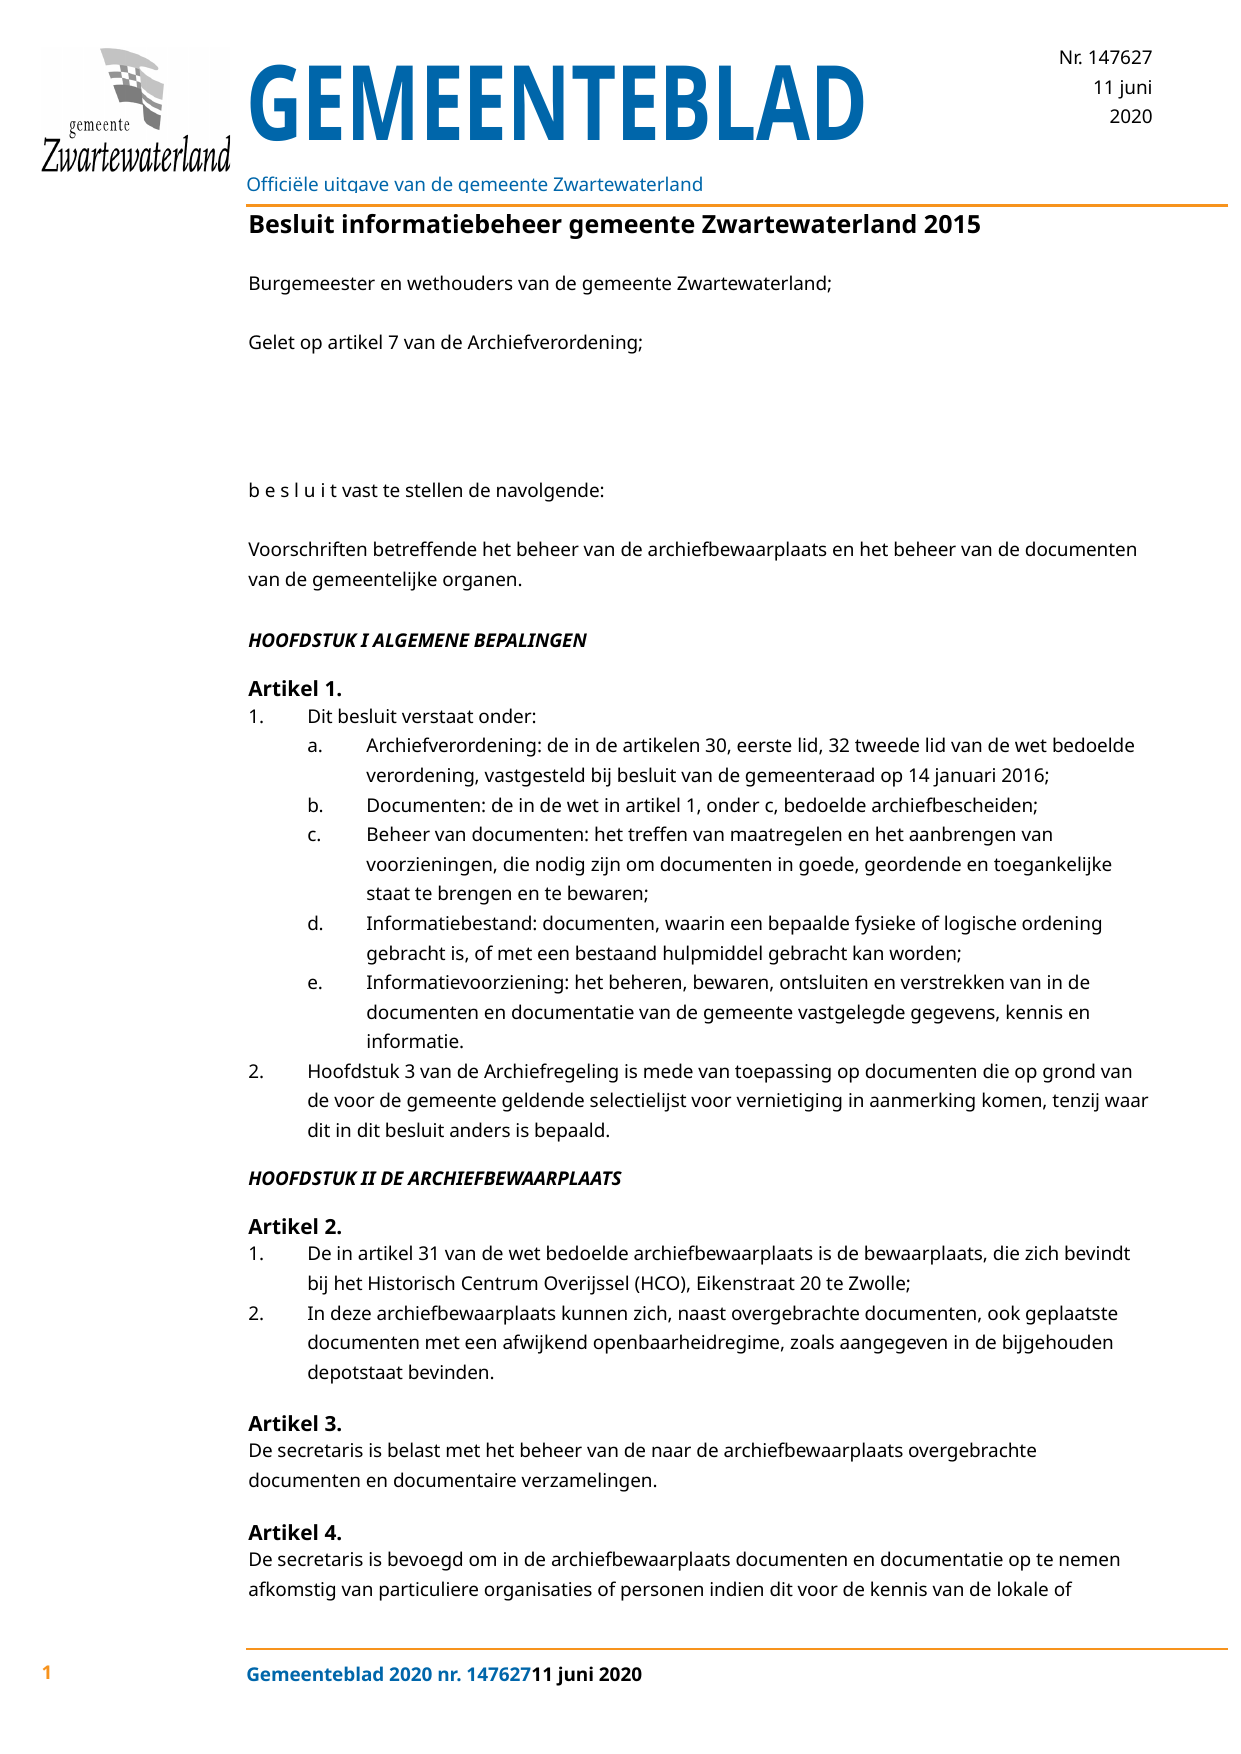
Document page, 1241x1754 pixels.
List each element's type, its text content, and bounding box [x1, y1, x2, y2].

text Voorschriften betreffende het beheer van de archiefbewaarplaats en het beheer van de documenten van de gemeentelijke organen. [248, 537, 1152, 592]
text Besluit informatiebeheer gemeente Zwartewaterland 2015 [248, 207, 1152, 241]
text HOOFDSTUK I ALGEMENE BEPALINGEN [248, 625, 1152, 654]
list Beheer van documenten: het treffen van maatregelen en het aanbrengen van voorzieningen, die nodig zijn om documenten in goede, geordende en toegankelijke staat te brengen en te bewaren; [307, 821, 1152, 906]
text De secretaris is belast met het beheer van de naar de archiefbewaarplaats overgebrachte documenten en documentaire verzamelingen. [248, 1438, 1152, 1493]
text Artikel 3. [248, 1409, 1152, 1438]
text b e s l u i t vast te stellen de navolgende: [248, 477, 1152, 503]
list In deze archiefbewaarplaats kunnen zich, naast overgebrachte documenten, ook geplaatste documenten met een afwijkend openbaarheidregime, zoals aangegeven in de bijgehouden depotstaat bevinden. [248, 1300, 1152, 1384]
list Informatievoorziening: het beheren, bewaren, ontsluiten en verstrekken van in de documenten en documentatie van de gemeente vastgelegde gegevens, kennis en informatie. [307, 969, 1152, 1054]
text Artikel 2. [248, 1212, 1152, 1241]
text De secretaris is bevoegd om in de archiefbewaarplaats documenten en documentatie op te nemen afkomstig van particuliere organisaties of personen indien dit voor de kennis van de lokale of [248, 1546, 1152, 1601]
text Gelet op artikel 7 van de Archiefverordening; [248, 329, 1152, 355]
text Artikel 4. [248, 1518, 1152, 1546]
list Hoofdstuk 3 van de Archiefregeling is mede van toepassing op documenten die op grond van de voor de gemeente geldende selectielijst voor vernietiging in aanmerking komen, tenzij waar dit in dit besluit anders is bepaald. [248, 1058, 1152, 1143]
list Documenten: de in de wet in artikel 1, onder c, bedoelde archiefbescheiden; [307, 792, 1152, 817]
text Artikel 1. [248, 674, 1152, 703]
list Informatiebestand: documenten, waarin een bepaalde fysieke of logische ordening gebracht is, of met een bestaand hulpmiddel gebracht kan worden; [307, 910, 1152, 965]
text Burgemeester en wethouders van de gemeente Zwartewaterland; [248, 270, 1152, 296]
list De in artikel 31 van de wet bedoelde archiefbewaarplaats is de bewaarplaats, die zich bevindt bij het Historisch Centrum Overijssel (HCO), Eikenstraat 20 te Zwolle; [248, 1241, 1152, 1296]
picture [41, 47, 231, 172]
text HOOFDSTUK II DE ARCHIEFBEWAARPLAATS [248, 1163, 1152, 1191]
list Archiefverordening: de in de artikelen 30, eerste lid, 32 tweede lid van de wet bedoelde verordening, vastgesteld bij besluit van de gemeenteraad op 14 januari 2016; [307, 733, 1152, 788]
list Dit besluit verstaat onder: [248, 703, 1152, 729]
